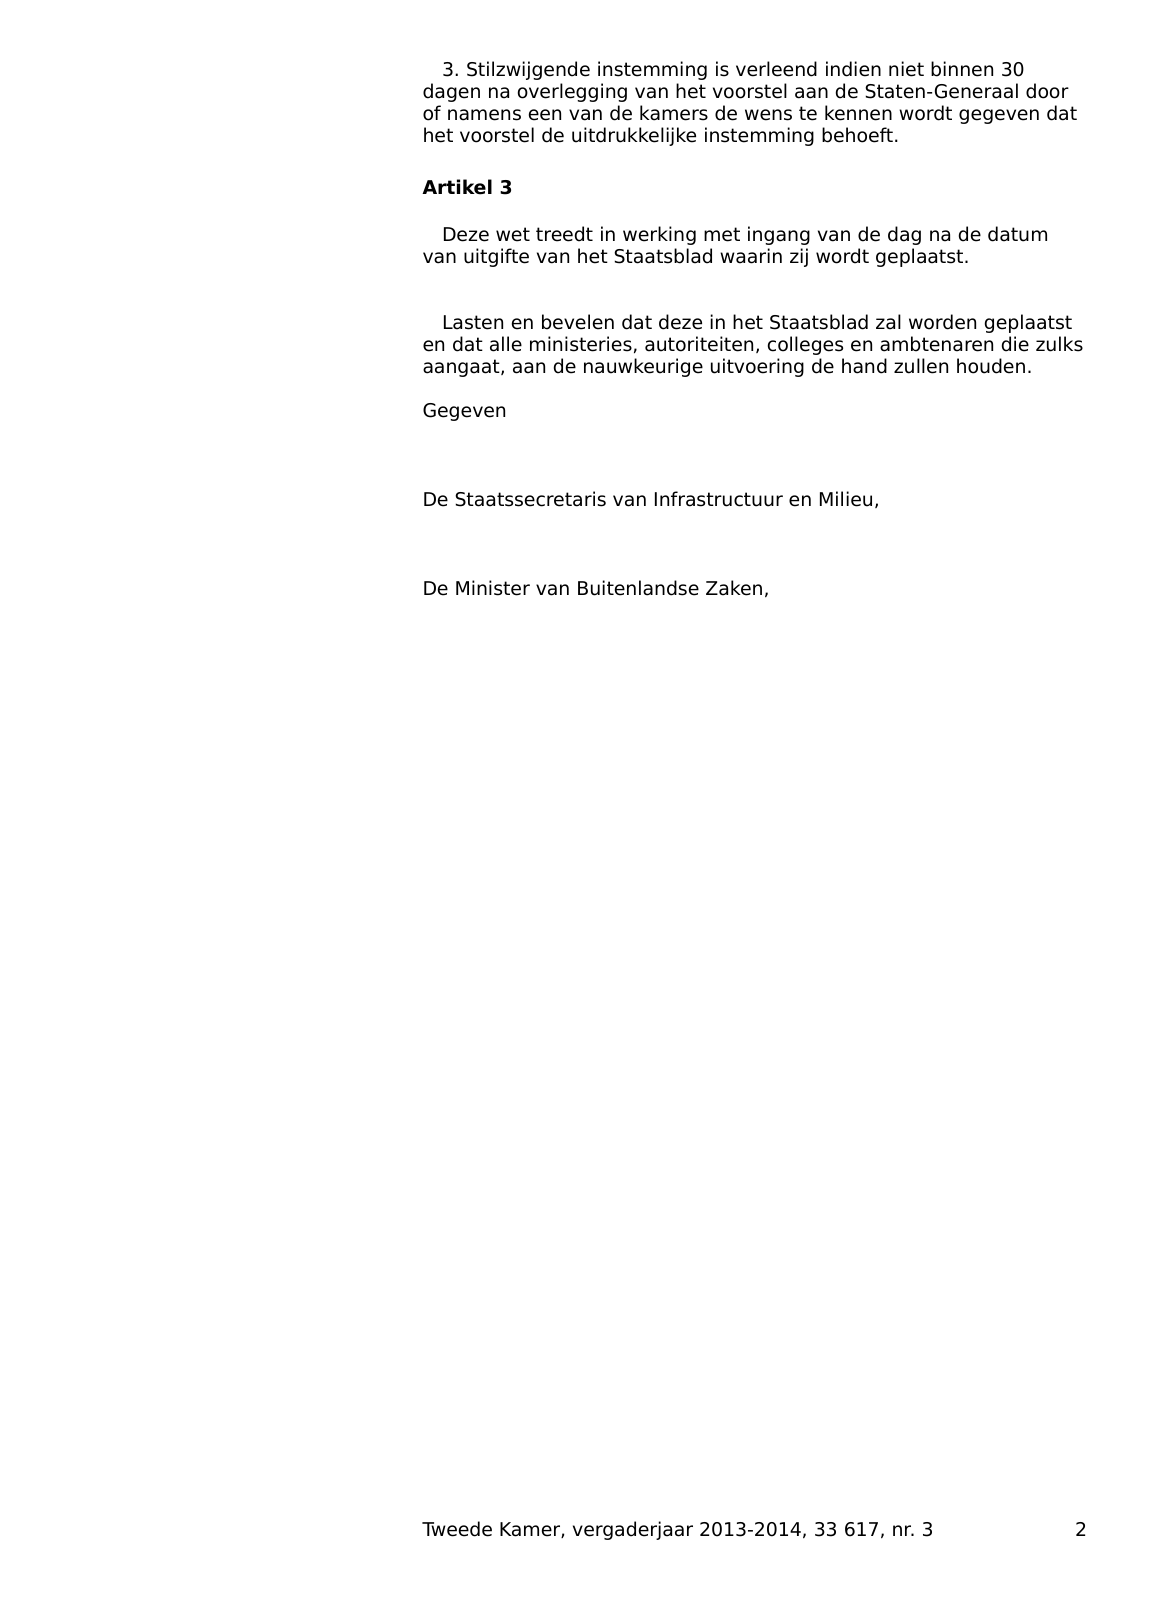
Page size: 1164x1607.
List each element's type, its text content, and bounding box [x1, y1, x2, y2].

subtitle Artikel 3 [422, 177, 1087, 199]
text De Minister van Buitenlandse Zaken, [422, 577, 1087, 599]
text Gegeven [422, 400, 1087, 422]
text Deze wet treedt in werking met ingang van de dag na de datum van uitgifte van het Staatsblad waarin zij wordt geplaatst. [422, 224, 1087, 268]
text De Staatssecretaris van Infrastructuur en Milieu, [422, 489, 1087, 511]
text 3. Stilzwijgende instemming is verleend indien niet binnen 30 dagen na overlegging van het voorstel aan de Staten-Generaal door of namens een van de kamers de wens te kennen wordt gegeven dat het voorstel de uitdrukkelijke instemming behoeft. [422, 59, 1087, 147]
text Lasten en bevelen dat deze in het Staatsblad zal worden geplaatst en dat alle ministeries, autoriteiten, colleges en ambtenaren die zulks aangaat, aan de nauwkeurige uitvoering de hand zullen houden. [422, 312, 1087, 378]
